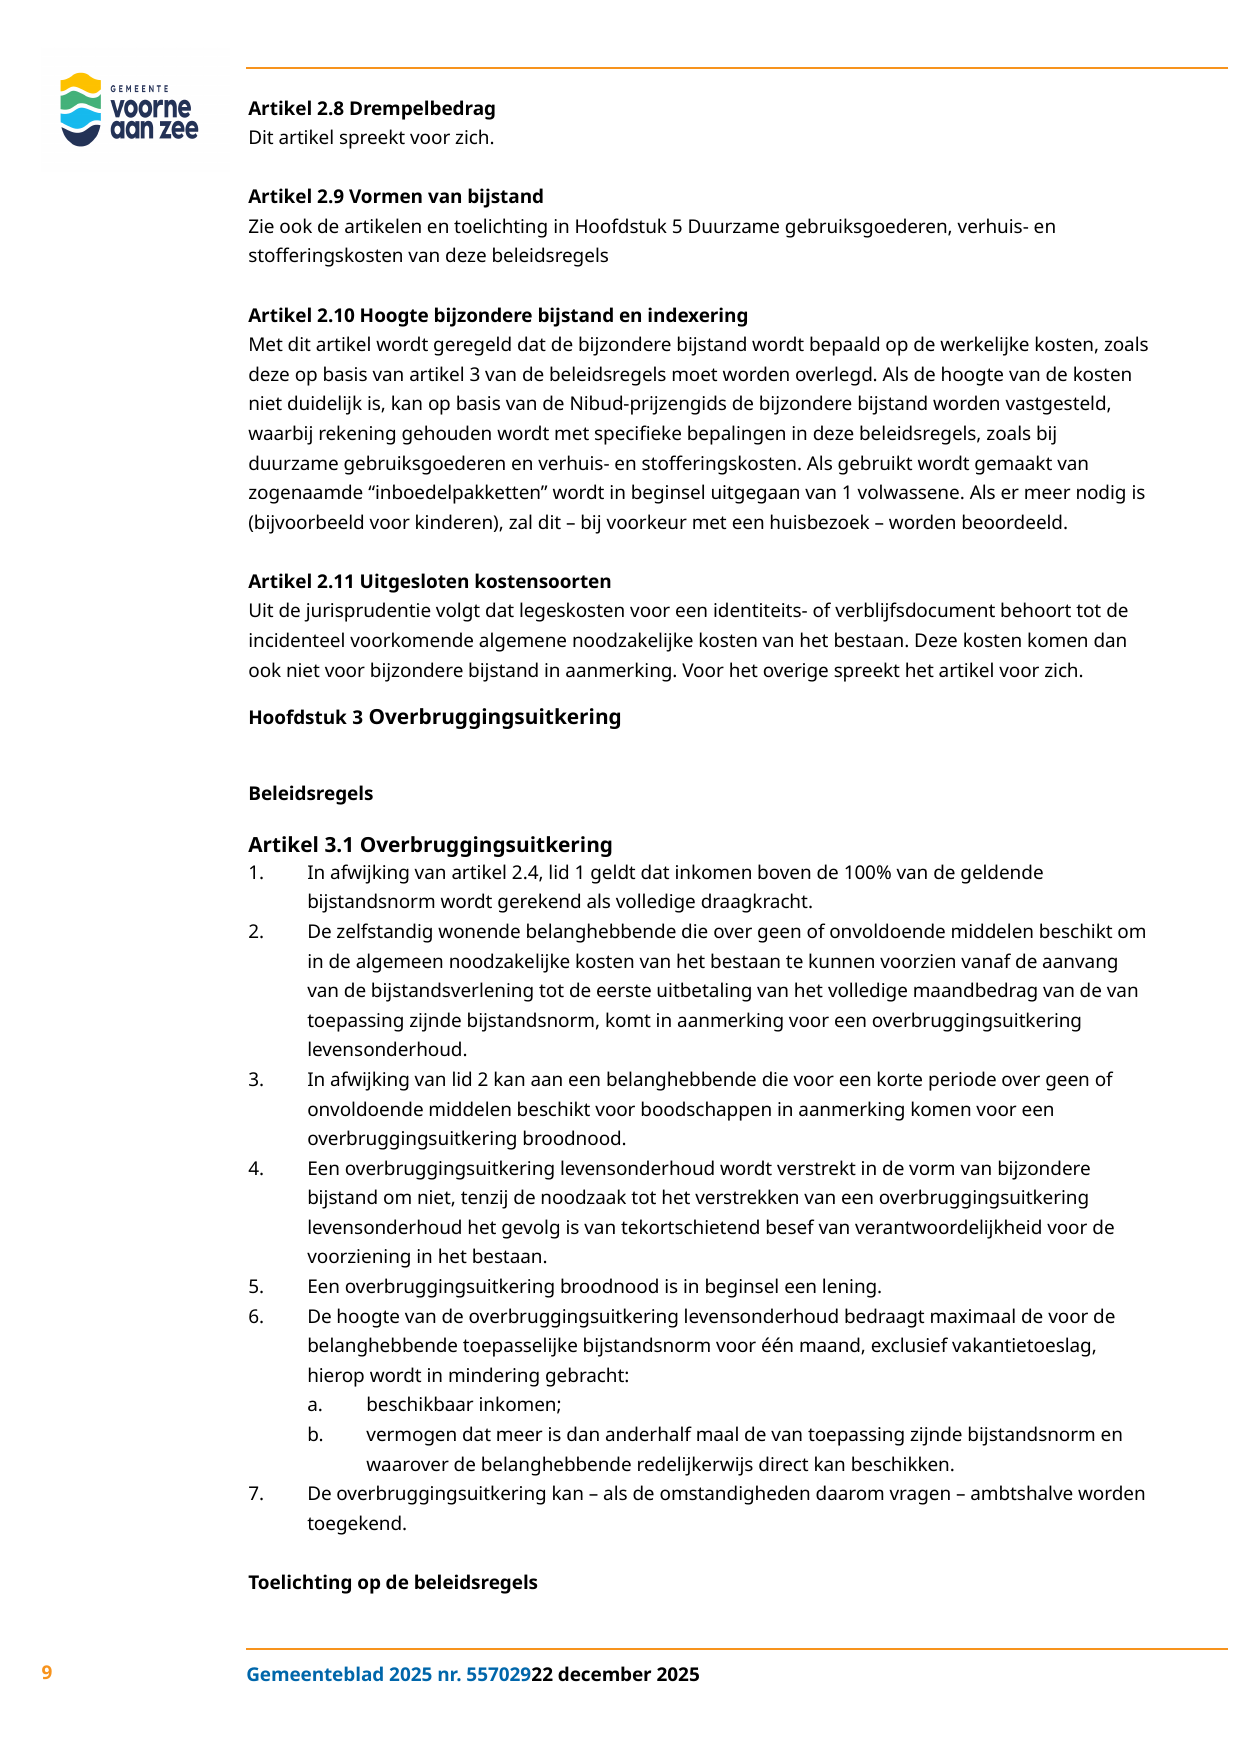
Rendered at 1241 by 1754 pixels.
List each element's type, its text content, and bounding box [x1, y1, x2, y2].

text Hoofdstuk 3 Overbruggingsuitkering [248, 702, 1152, 731]
picture [41, 47, 231, 172]
list In afwijking van lid 2 kan aan een belanghebbende die voor een korte periode over geen of onvoldoende middelen beschikt voor boodschappen in aanmerking komen voor een overbruggingsuitkering broodnood. [248, 1066, 1152, 1151]
text Uit de jurisprudentie volgt dat legeskosten voor een identiteits- of verblijfsdocument behoort tot de incidenteel voorkomende algemene noodzakelijke kosten van het bestaan. Deze kosten komen dan ook niet voor bijzondere bijstand in aanmerking. Voor het overige spreekt het artikel voor zich. [248, 598, 1152, 683]
list De hoogte van de overbruggingsuitkering levensonderhoud bedraagt maximaal de voor de belanghebbende toepasselijke bijstandsnorm voor één maand, exclusief vakantietoeslag, hierop wordt in mindering gebracht: [248, 1303, 1152, 1388]
text Artikel 2.10 Hoogte bijzondere bijstand en indexering [248, 302, 1152, 328]
text Beleidsregels [248, 780, 1152, 806]
text Artikel 3.1 Overbruggingsuitkering [248, 831, 1152, 859]
text Toelichting op de beleidsregels [248, 1569, 1152, 1595]
list Een overbruggingsuitkering broodnood is in beginsel een lening. [248, 1273, 1152, 1299]
list De zelfstandig wonende belanghebbende die over geen of onvoldoende middelen beschikt om in de algemeen noodzakelijke kosten van het bestaan te kunnen voorzien vanaf de aanvang van de bijstandsverlening tot de eerste uitbetaling van het volledige maandbedrag van de van toepassing zijnde bijstandsnorm, komt in aanmerking voor een overbruggingsuitkering levensonderhoud. [248, 918, 1152, 1062]
text Met dit artikel wordt geregeld dat de bijzondere bijstand wordt bepaald op de werkelijke kosten, zoals deze op basis van artikel 3 van de beleidsregels moet worden overlegd. Als de hoogte van de kosten niet duidelijk is, kan op basis van de Nibud-prijzengids de bijzondere bijstand worden vastgesteld, waarbij rekening gehouden wordt met specifieke bepalingen in deze beleidsregels, zoals bij duurzame gebruiksgoederen en verhuis- en stofferingskosten. Als gebruikt wordt gemaakt van zogenaamde “inboedelpakketten” wordt in beginsel uitgegaan van 1 volwassene. Als er meer nodig is (bijvoorbeeld voor kinderen), zal dit – bij voorkeur met een huisbezoek – worden beoordeeld. [248, 331, 1152, 535]
list vermogen dat meer is dan anderhalf maal de van toepassing zijnde bijstandsnorm en waarover de belanghebbende redelijkerwijs direct kan beschikken. [307, 1421, 1152, 1476]
text Dit artikel spreekt voor zich. [248, 124, 1152, 150]
list De overbruggingsuitkering kan – als de omstandigheden daarom vragen – ambtshalve worden toegekend. [248, 1480, 1152, 1536]
text Artikel 2.9 Vormen van bijstand [248, 183, 1152, 209]
list Een overbruggingsuitkering levensonderhoud wordt verstrekt in de vorm van bijzondere bijstand om niet, tenzij de noodzaak tot het verstrekken van een overbruggingsuitkering levensonderhoud het gevolg is van tekortschietend besef van verantwoordelijkheid voor de voorziening in het bestaan. [248, 1155, 1152, 1269]
text Artikel 2.11 Uitgesloten kostensoorten [248, 568, 1152, 594]
text Zie ook de artikelen en toelichting in Hoofdstuk 5 Duurzame gebruiksgoederen, verhuis- en stofferingskosten van deze beleidsregels [248, 213, 1152, 268]
list In afwijking van artikel 2.4, lid 1 geldt dat inkomen boven de 100% van de geldende bijstandsnorm wordt gerekend als volledige draagkracht. [248, 859, 1152, 914]
list beschikbaar inkomen; [307, 1392, 1152, 1417]
text Artikel 2.8 Drempelbedrag [248, 95, 1152, 121]
